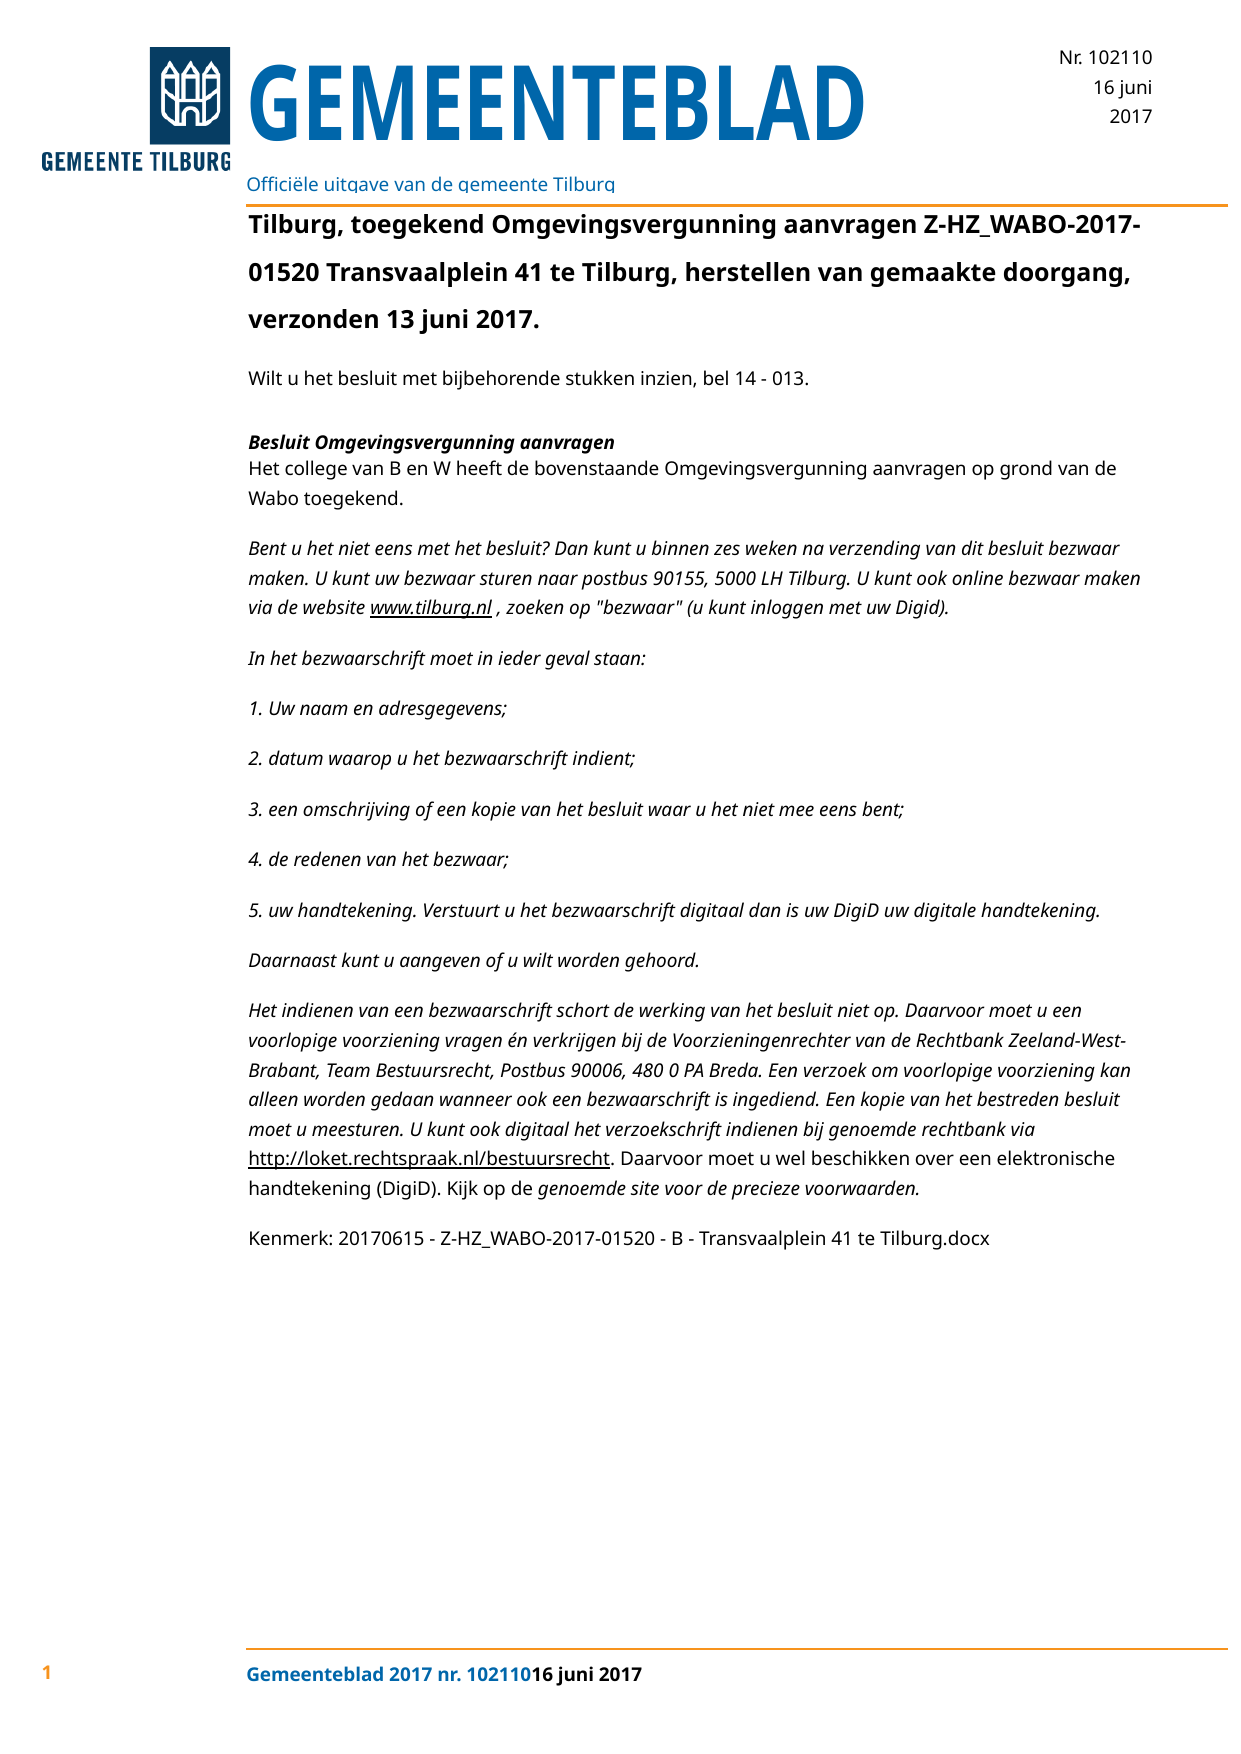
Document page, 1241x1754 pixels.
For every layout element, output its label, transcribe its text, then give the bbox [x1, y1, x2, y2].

text Besluit Omgevingsvergunning aanvragen [248, 429, 1152, 455]
text 2. datum waarop u het bezwaarschrift indient; [248, 746, 1152, 771]
text 4. de redenen van het bezwaar; [248, 846, 1152, 872]
text Wilt u het besluit met bijbehorende stukken inzien, bel 14 - 013. [248, 366, 1152, 391]
text Kenmerk: 20170615 - Z-HZ_WABO-2017-01520 - B - Transvaalplein 41 te Tilburg.docx [248, 1226, 1152, 1251]
text 5. uw handtekening. Verstuurt u het bezwaarschrift digitaal dan is uw DigiD uw digitale handtekening. [248, 897, 1152, 923]
text Het college van B en W heeft de bovenstaande Omgevingsvergunning aanvragen op grond van de Wabo toegekend. [248, 455, 1152, 511]
text 1. Uw naam en adresgegevens; [248, 695, 1152, 721]
text 3. een omschrijving of een kopie van het besluit waar u het niet mee eens bent; [248, 796, 1152, 822]
text Daarnaast kunt u aangeven of u wilt worden gehoord. [248, 947, 1152, 973]
picture [41, 47, 231, 172]
text In het bezwaarschrift moet in ieder geval staan: [248, 645, 1152, 671]
text Het indienen van een bezwaarschrift schort de werking van het besluit niet op. Daarvoor moet u een voorlopige voorziening vragen én verkrijgen bij de Voorzieningenrechter van de Rechtbank Zeeland-West-Brabant, Team Bestuursrecht, Postbus 90006, 480 0 PA Breda. Een verzoek om voorlopige voorziening kan alleen worden gedaan wanneer ook een bezwaarschrift is ingediend. Een kopie van het bestreden besluit moet u meesturen. U kunt ook digitaal het verzoekschrift indienen bij genoemde rechtbank via http://loket.rechtspraak.nl/bestuursrecht. Daarvoor moet u wel beschikken over een elektronische handtekening (DigiD). Kijk op de genoemde site voor de precieze voorwaarden. [248, 998, 1152, 1201]
text Bent u het niet eens met het besluit? Dan kunt u binnen zes weken na verzending van dit besluit bezwaar maken. U kunt uw bezwaar sturen naar postbus 90155, 5000 LH Tilburg. U kunt ook online bezwaar maken via de website www.tilburg.nl , zoeken op "bezwaar" (u kunt inloggen met uw Digid). [248, 535, 1152, 620]
text Tilburg, toegekend Omgevingsvergunning aanvragen Z-HZ_WABO-2017-01520 Transvaalplein 41 te Tilburg, herstellen van gemaakte doorgang, verzonden 13 juni 2017. [248, 207, 1152, 336]
